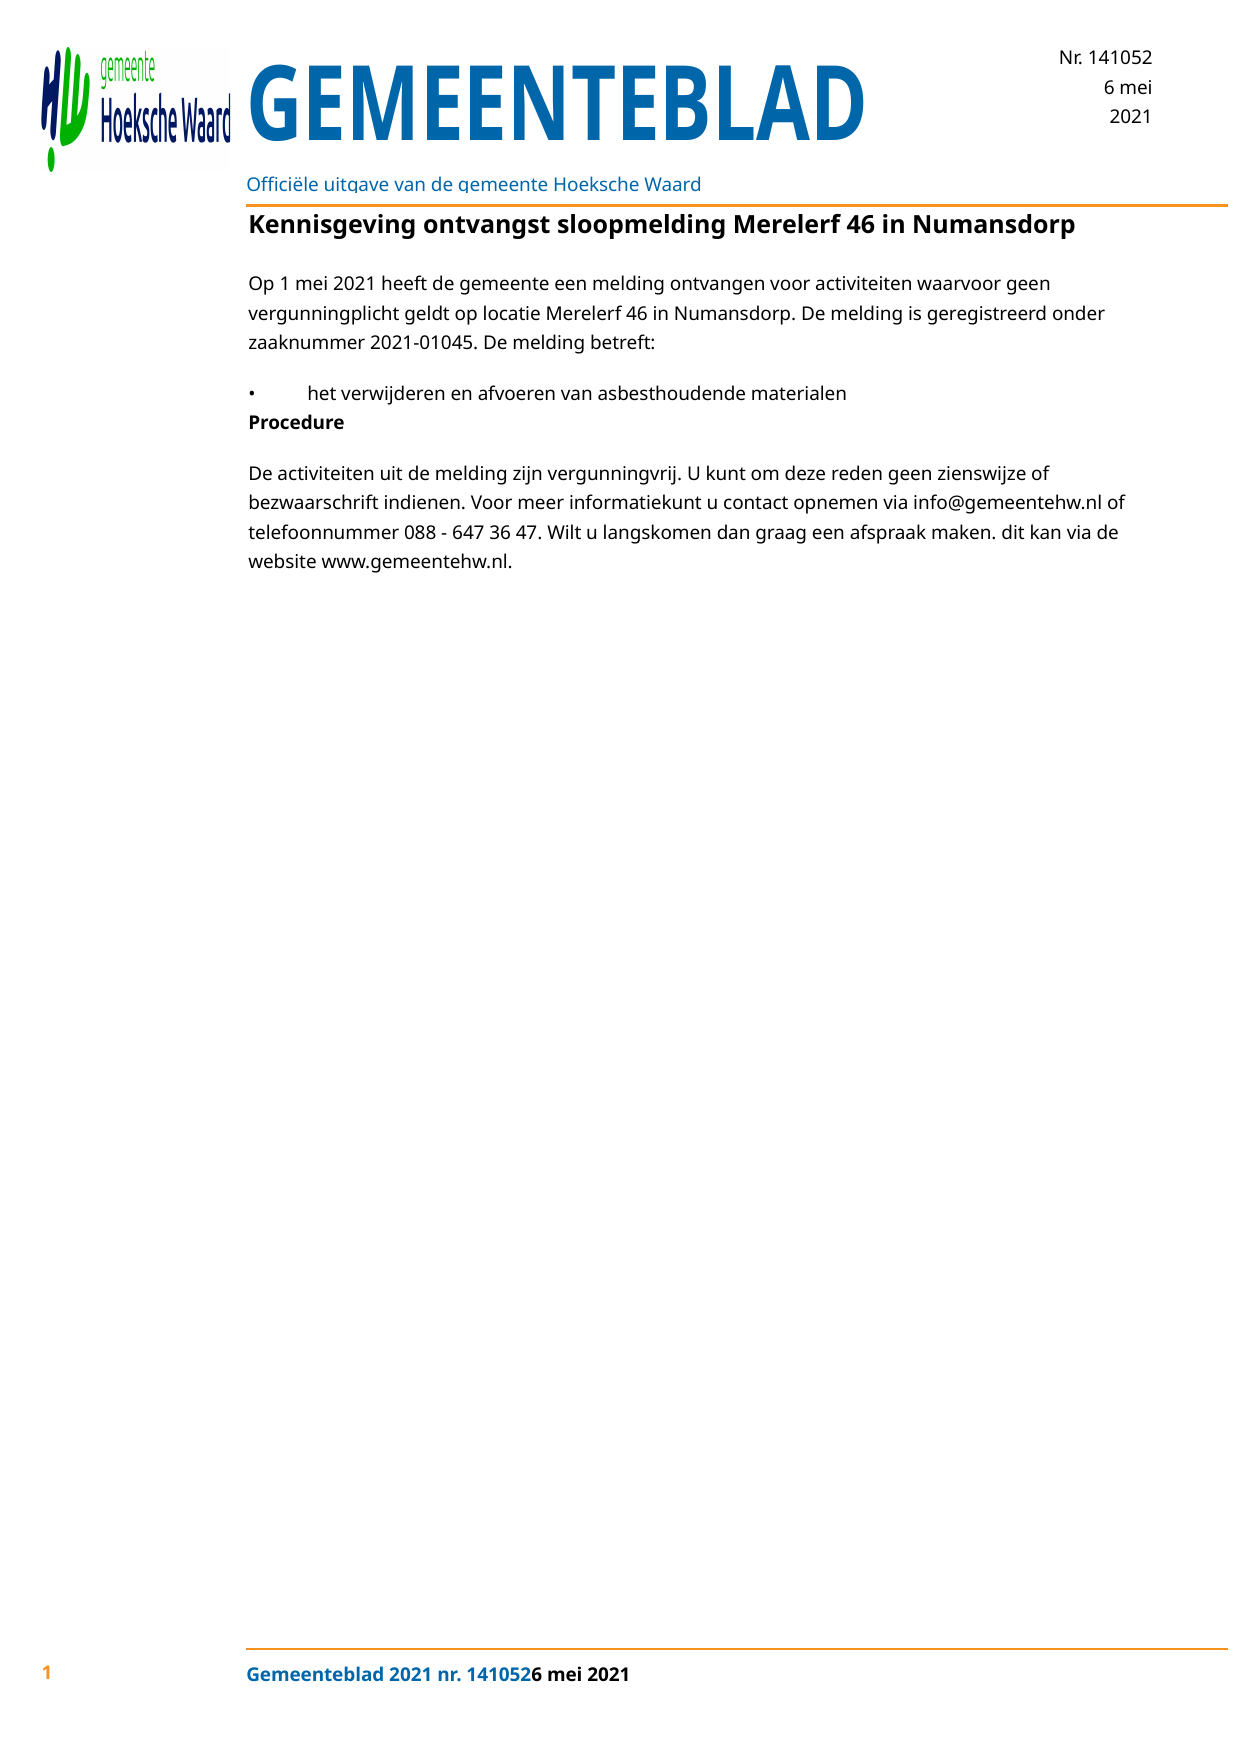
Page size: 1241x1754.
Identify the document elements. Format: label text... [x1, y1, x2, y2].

list het verwijderen en afvoeren van asbesthoudende materialen [248, 380, 1152, 406]
text Op 1 mei 2021 heeft de gemeente een melding ontvangen voor activiteiten waarvoor geen vergunningplicht geldt op locatie Merelerf 46 in Numansdorp. De melding is geregistreerd onder zaaknummer 2021-01045. De melding betreft: [248, 270, 1152, 355]
text Procedure [248, 409, 1152, 435]
picture [41, 47, 231, 172]
text De activiteiten uit de melding zijn vergunningvrij. U kunt om deze reden geen zienswijze of bezwaarschrift indienen. Voor meer informatiekunt u contact opnemen via info@gemeentehw.nl of telefoonnummer 088 - 647 36 47. Wilt u langskomen dan graag een afspraak maken. dit kan via de website www.gemeentehw.nl. [248, 460, 1152, 574]
text Kennisgeving ontvangst sloopmelding Merelerf 46 in Numansdorp [248, 207, 1152, 241]
